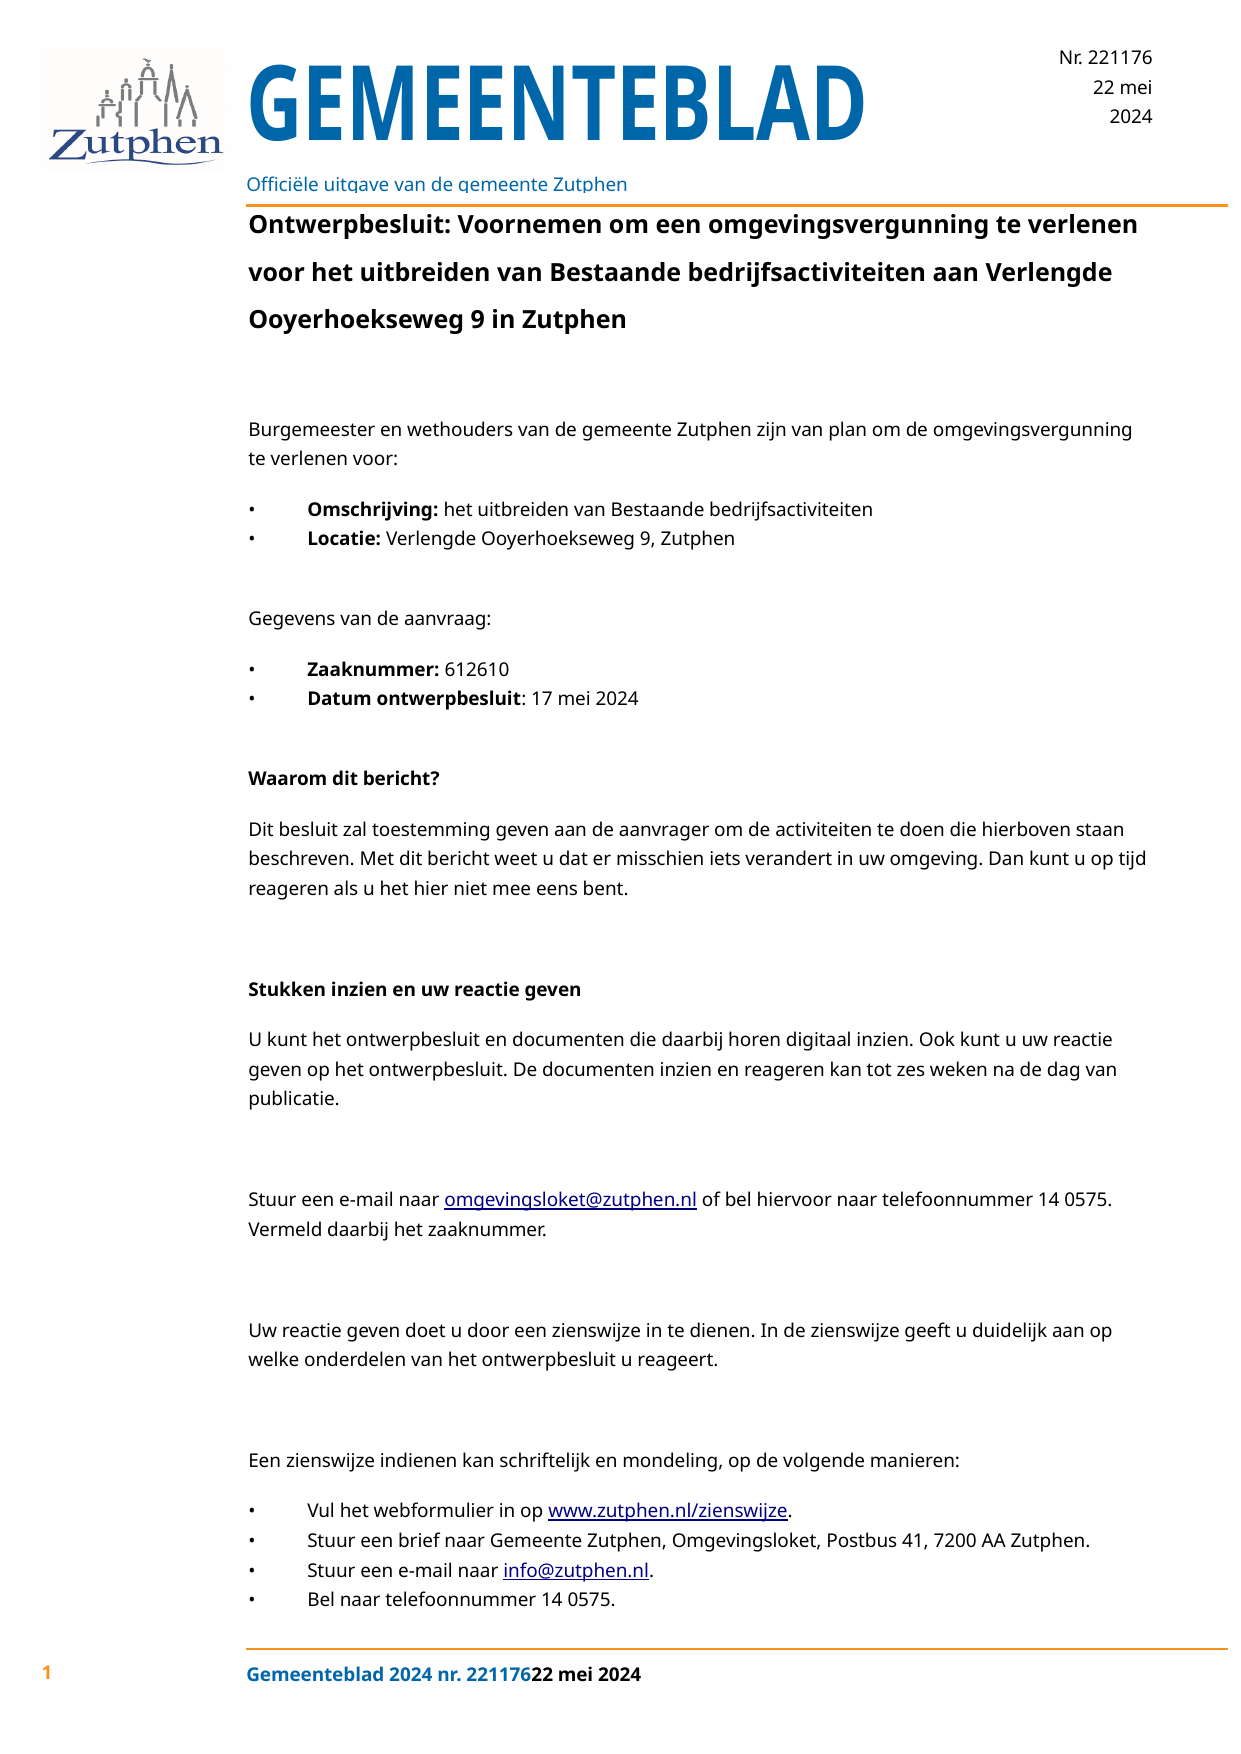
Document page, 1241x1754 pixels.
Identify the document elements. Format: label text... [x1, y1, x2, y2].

text Gegevens van de aanvraag: [248, 606, 1152, 631]
text Waarom dit bericht? [248, 766, 1152, 791]
list Bel naar telefoonnummer 14 0575. [248, 1586, 1152, 1612]
text Stuur een e-mail naar omgevingsloket@zutphen.nl of bel hiervoor naar telefoonnummer 14 0575. Vermeld daarbij het zaaknummer. [248, 1186, 1152, 1242]
text U kunt het ontwerpbesluit en documenten die daarbij horen digitaal inzien. Ook kunt u uw reactie geven op het ontwerpbesluit. De documenten inzien en reageren kan tot zes weken na de dag van publicatie. [248, 1026, 1152, 1111]
list Stuur een brief naar Gemeente Zutphen, Omgevingsloket, Postbus 41, 7200 AA Zutphen. [248, 1527, 1152, 1553]
text Uw reactie geven doet u door een zienswijze in te dienen. In de zienswijze geeft u duidelijk aan op welke onderdelen van het ontwerpbesluit u reageert. [248, 1317, 1152, 1372]
list Zaaknummer: 612610 [248, 656, 1152, 682]
text Stukken inzien en uw reactie geven [248, 976, 1152, 1002]
text Ontwerpbesluit: Voornemen om een omgevingsvergunning te verlenen voor het uitbreiden van Bestaande bedrijfsactiviteiten aan Verlengde Ooyerhoekseweg 9 in Zutphen [248, 207, 1152, 336]
text Een zienswijze indienen kan schriftelijk en mondeling, op de volgende manieren: [248, 1447, 1152, 1473]
list Stuur een e-mail naar info@zutphen.nl. [248, 1557, 1152, 1582]
list Omschrijving: het uitbreiden van Bestaande bedrijfsactiviteiten [248, 496, 1152, 522]
list Vul het webformulier in op www.zutphen.nl/zienswijze. [248, 1498, 1152, 1523]
picture [41, 47, 231, 172]
text Burgemeester en wethouders van de gemeente Zutphen zijn van plan om de omgevingsvergunning te verlenen voor: [248, 416, 1152, 471]
list Datum ontwerpbesluit: 17 mei 2024 [248, 686, 1152, 711]
list Locatie: Verlengde Ooyerhoekseweg 9, Zutphen [248, 526, 1152, 551]
text Dit besluit zal toestemming geven aan de aanvrager om de activiteiten te doen die hierboven staan beschreven. Met dit bericht weet u dat er misschien iets verandert in uw omgeving. Dan kunt u op tijd reageren als u het hier niet mee eens bent. [248, 816, 1152, 901]
